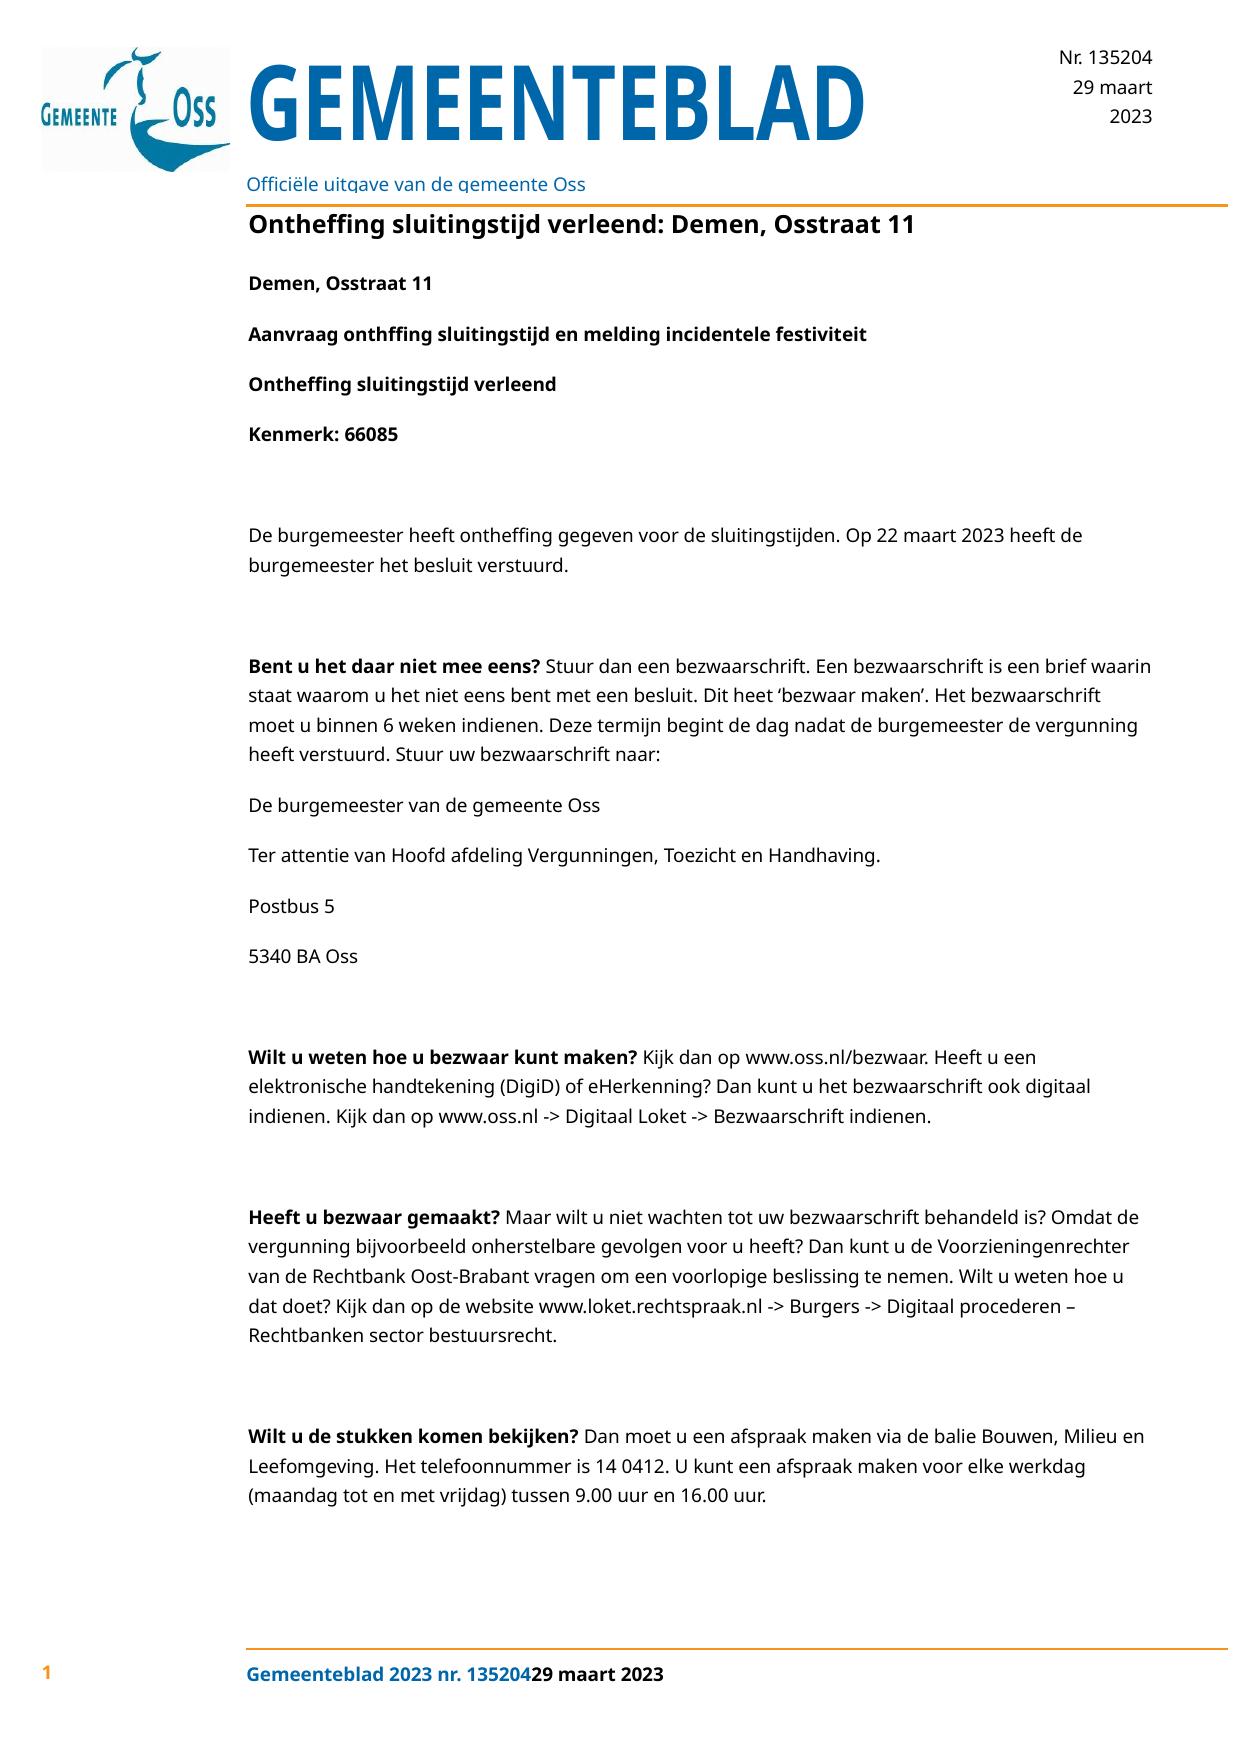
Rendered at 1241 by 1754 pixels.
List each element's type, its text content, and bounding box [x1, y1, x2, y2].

text Aanvraag onthffing sluitingstijd en melding incidentele festiviteit [248, 321, 1152, 346]
text Ontheffing sluitingstijd verleend: Demen, Osstraat 11 [248, 207, 1152, 241]
picture [41, 47, 231, 172]
text Wilt u weten hoe u bezwaar kunt maken? Kijk dan op www.oss.nl/bezwaar. Heeft u een elektronische handtekening (DigiD) of eHerkenning? Dan kunt u het bezwaarschrift ook digitaal indienen. Kijk dan op www.oss.nl -> Digitaal Loket -> Bezwaarschrift indienen. [248, 1044, 1152, 1129]
text Wilt u de stukken komen bekijken? Dan moet u een afspraak maken via de balie Bouwen, Milieu en Leefomgeving. Het telefoonnummer is 14 0412. U kunt een afspraak maken voor elke werkdag (maandag tot en met vrijdag) tussen 9.00 uur en 16.00 uur. [248, 1423, 1152, 1508]
text Bent u het daar niet mee eens? Stuur dan een bezwaarschrift. Een bezwaarschrift is een brief waarin staat waarom u het niet eens bent met een besluit. Dit heet ‘bezwaar maken’. Het bezwaarschrift moet u binnen 6 weken indienen. Deze termijn begint de dag nadat de burgemeester de vergunning heeft verstuurd. Stuur uw bezwaarschrift naar: [248, 653, 1152, 767]
text Demen, Osstraat 11 [248, 270, 1152, 296]
text Ter attentie van Hoofd afdeling Vergunningen, Toezicht en Handhaving. [248, 842, 1152, 868]
text De burgemeester van de gemeente Oss [248, 792, 1152, 818]
text 5340 BA Oss [248, 943, 1152, 969]
text De burgemeester heeft ontheffing gegeven voor de sluitingstijden. Op 22 maart 2023 heeft de burgemeester het besluit verstuurd. [248, 522, 1152, 578]
text Heeft u bezwaar gemaakt? Maar wilt u niet wachten tot uw bezwaarschrift behandeld is? Omdat de vergunning bijvoorbeeld onherstelbare gevolgen voor u heeft? Dan kunt u de Voorzieningenrechter van de Rechtbank Oost-Brabant vragen om een voorlopige beslissing te nemen. Wilt u weten hoe u dat doet? Kijk dan op de website www.loket.rechtspraak.nl -> Burgers -> Digitaal procederen – Rechtbanken sector bestuursrecht. [248, 1204, 1152, 1348]
text Ontheffing sluitingstijd verleend [248, 371, 1152, 397]
text Kenmerk: 66085 [248, 422, 1152, 447]
text Postbus 5 [248, 893, 1152, 918]
